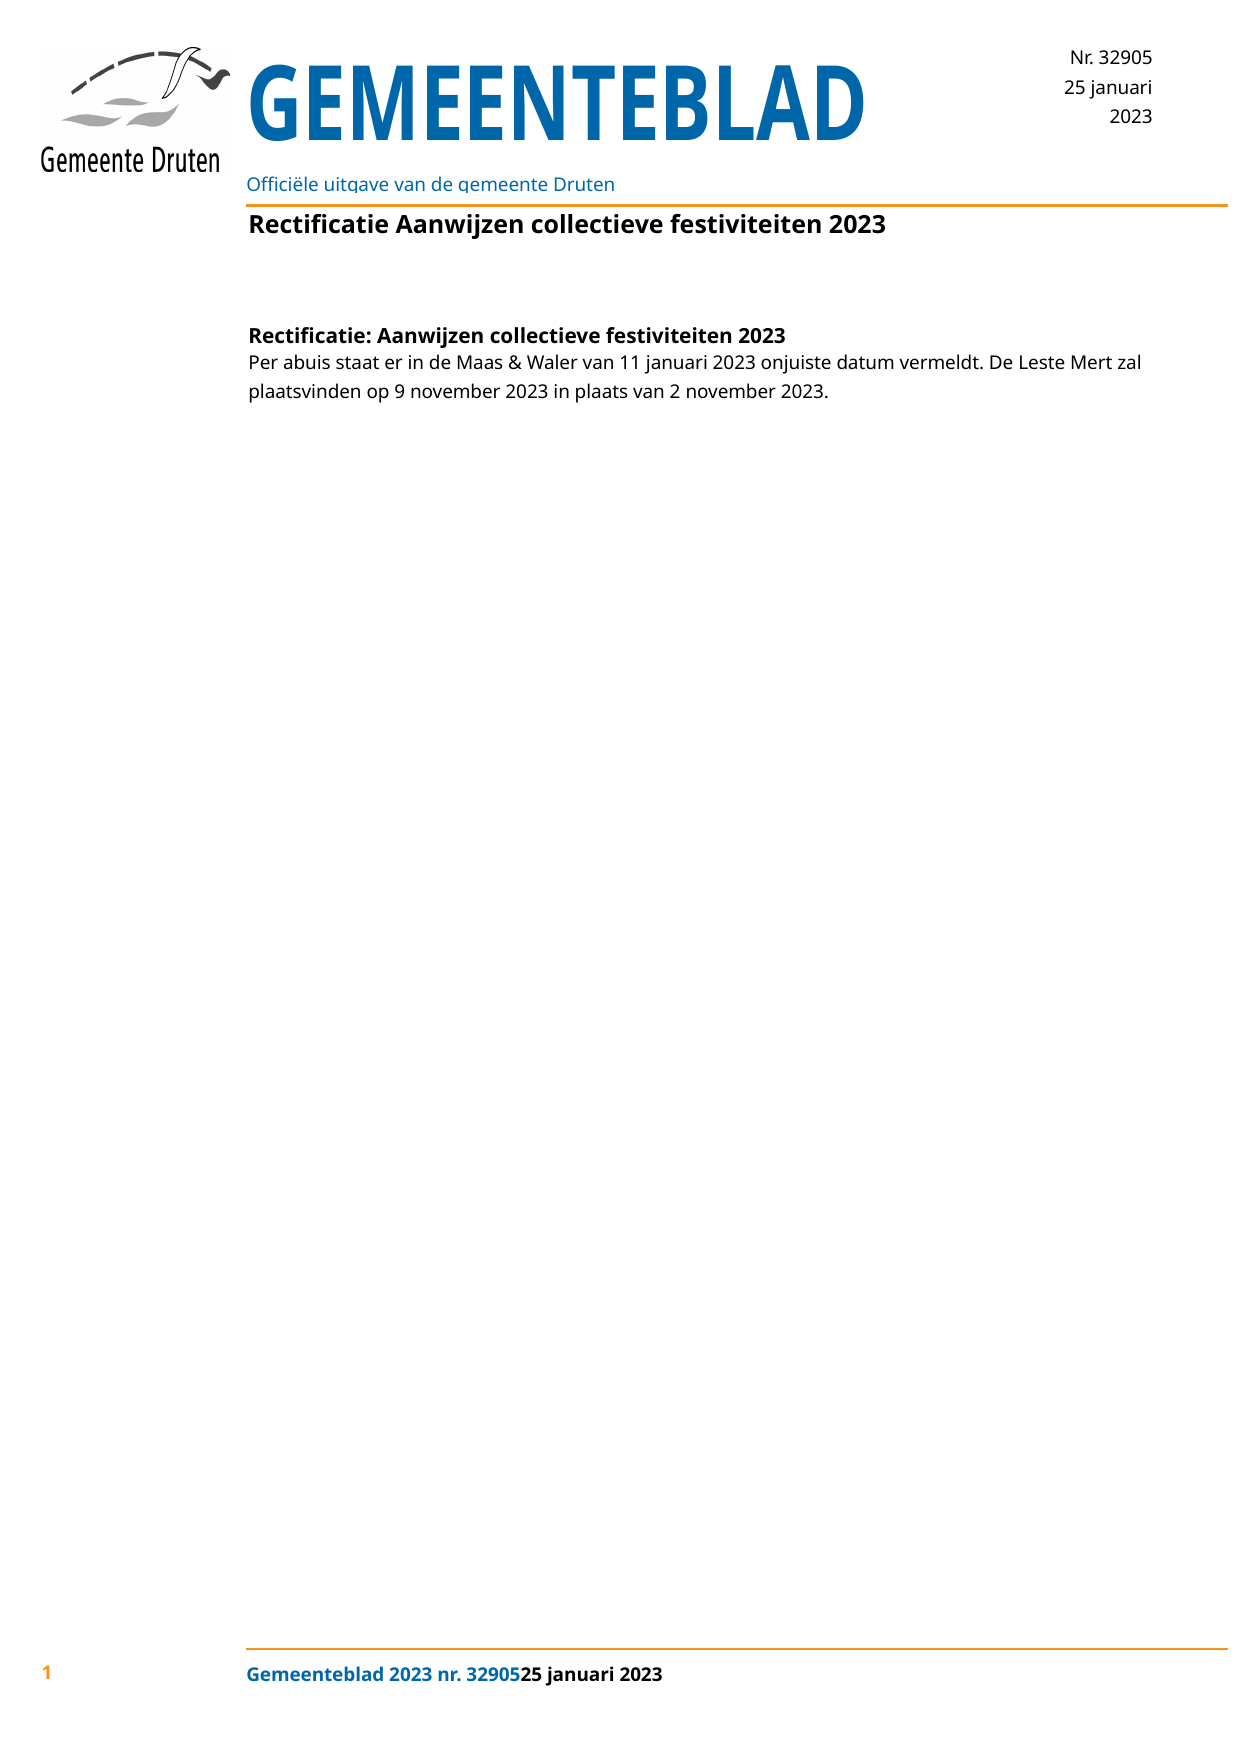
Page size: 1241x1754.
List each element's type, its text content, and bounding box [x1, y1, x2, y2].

text Per abuis staat er in de Maas & Waler van 11 januari 2023 onjuiste datum vermeldt. De Leste Mert zal plaatsvinden op 9 november 2023 in plaats van 2 november 2023. [248, 349, 1152, 404]
text Rectificatie: Aanwijzen collectieve festiviteiten 2023 [248, 321, 1152, 349]
picture [41, 47, 231, 172]
text Rectificatie Aanwijzen collectieve festiviteiten 2023 [248, 207, 1152, 241]
